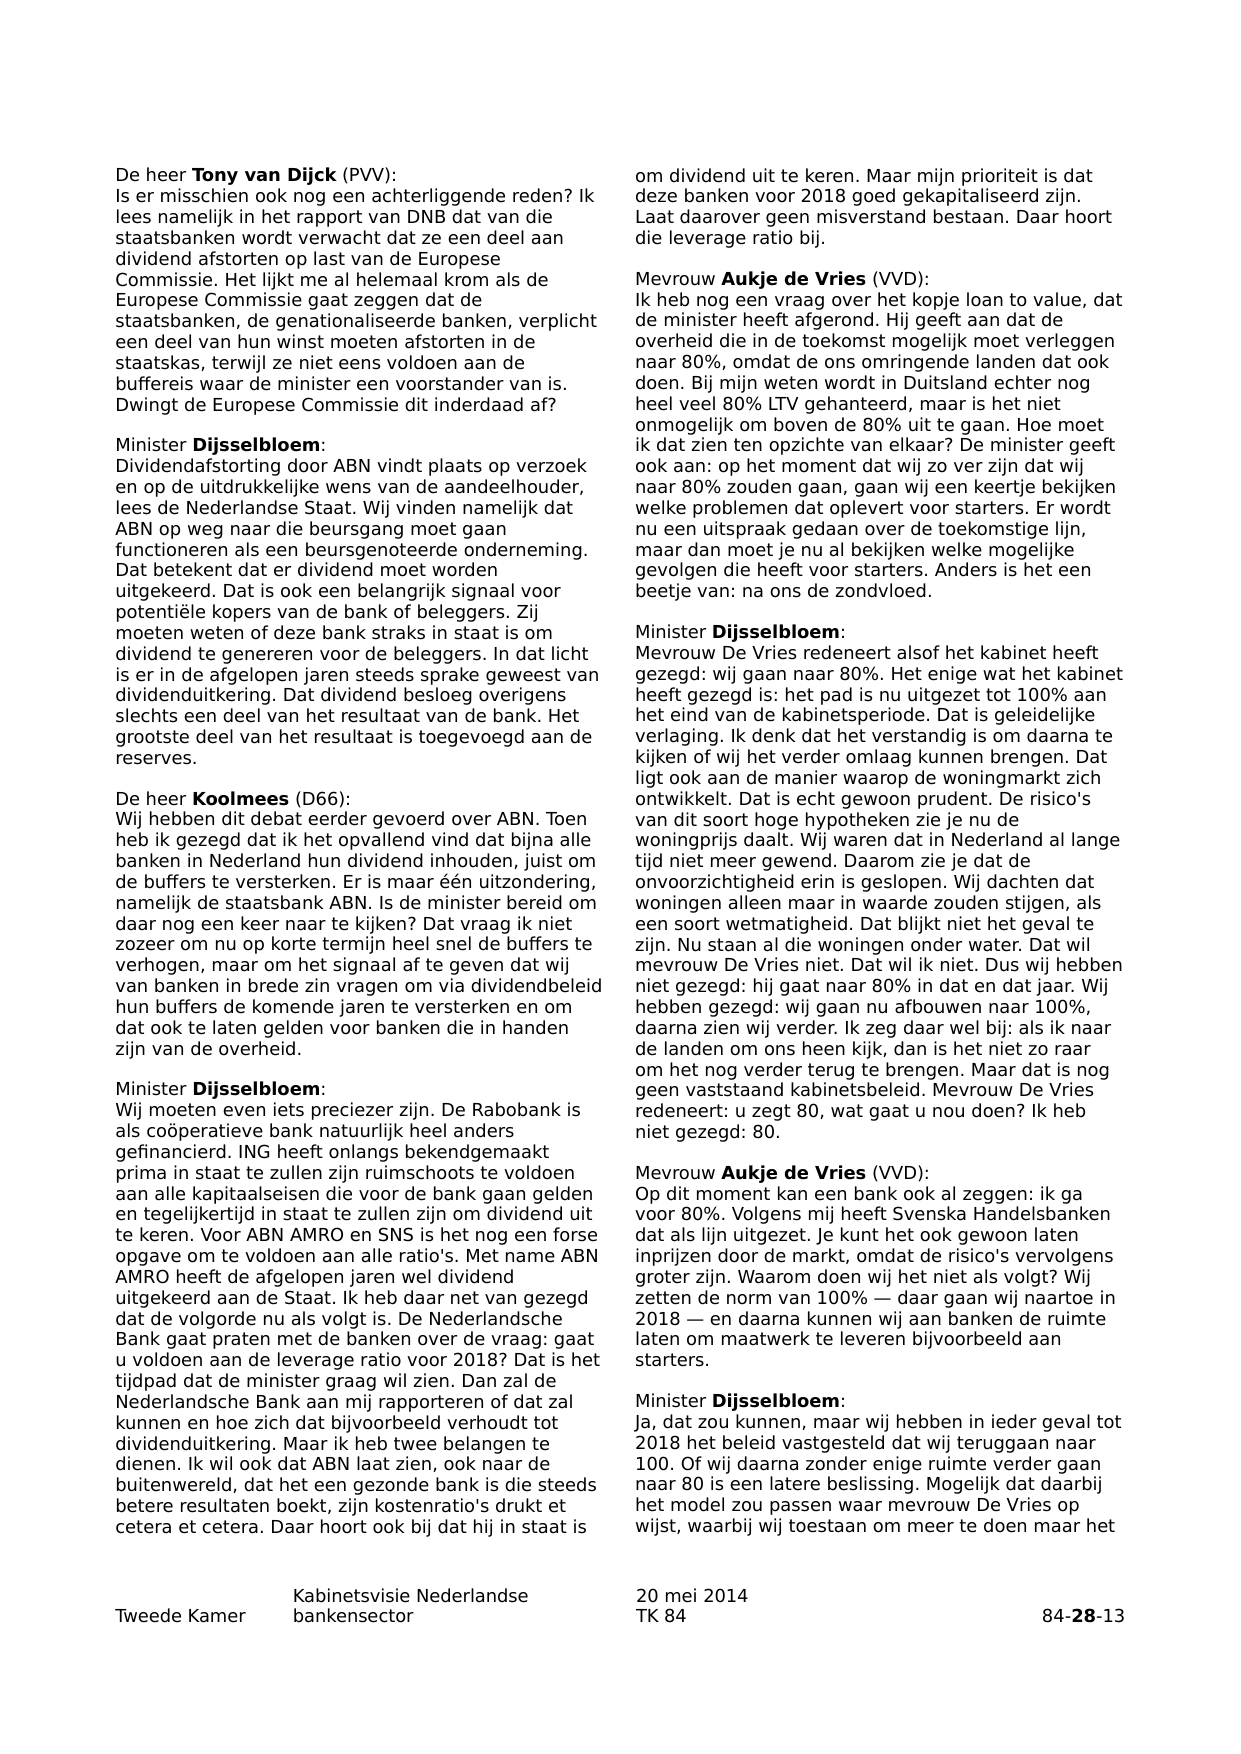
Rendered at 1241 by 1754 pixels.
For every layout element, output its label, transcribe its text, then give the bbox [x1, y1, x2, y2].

text De heer Koolmees (D66): [115, 788, 605, 809]
text Mevrouw Aukje de Vries (VVD): [635, 269, 1125, 289]
text Wij moeten even iets preciezer zijn. De Rabobank is als coöperatieve bank natuurlijk heel anders gefinancierd. ING heeft onlangs bekendgemaakt prima in staat te zullen zijn ruimschoots te voldoen aan alle kapitaalseisen die voor de bank gaan gelden en tegelijkertijd in staat te zullen zijn om dividend uit te keren. Voor ABN AMRO en SNS is het nog een forse opgave om te voldoen aan alle ratio's. Met name ABN AMRO heeft de afgelopen jaren wel dividend uitgekeerd aan de Staat. Ik heb daar net van gezegd dat de volgorde nu als volgt is. De Nederlandsche Bank gaat praten met de banken over de vraag: gaat u voldoen aan de leverage ratio voor 2018? Dat is het tijdpad dat de minister graag wil zien. Dan zal de Nederlandsche Bank aan mij rapporteren of dat zal kunnen en hoe zich dat bijvoorbeeld verhoudt tot dividenduitkering. Maar ik heb twee belangen te dienen. Ik wil ook dat ABN laat zien, ook naar de buitenwereld, dat het een gezonde bank is die steeds betere resultaten boekt, zijn kostenratio's drukt et cetera et cetera. Daar hoort ook bij dat hij in staat is [115, 1100, 605, 1537]
text om dividend uit te keren. Maar mijn prioriteit is dat deze banken voor 2018 goed gekapitaliseerd zijn. Laat daarover geen misverstand bestaan. Daar hoort die leverage ratio bij. [635, 165, 1125, 249]
text Is er misschien ook nog een achterliggende reden? Ik lees namelijk in het rapport van DNB dat van die staatsbanken wordt verwacht dat ze een deel aan dividend afstorten op last van de Europese Commissie. Het lijkt me al helemaal krom als de Europese Commissie gaat zeggen dat de staatsbanken, de genationaliseerde banken, verplicht een deel van hun winst moeten afstorten in de staatskas, terwijl ze niet eens voldoen aan de buffereis waar de minister een voorstander van is. Dwingt de Europese Commissie dit inderdaad af? [115, 186, 605, 415]
text Wij hebben dit debat eerder gevoerd over ABN. Toen heb ik gezegd dat ik het opvallend vind dat bijna alle banken in Nederland hun dividend inhouden, juist om de buffers te versterken. Er is maar één uitzondering, namelijk de staatsbank ABN. Is de minister bereid om daar nog een keer naar te kijken? Dat vraag ik niet zozeer om nu op korte termijn heel snel de buffers te verhogen, maar om het signaal af te geven dat wij van banken in brede zin vragen om via dividendbeleid hun buffers de komende jaren te versterken en om dat ook te laten gelden voor banken die in handen zijn van de overheid. [115, 809, 605, 1059]
text Minister Dijsselbloem: [635, 1391, 1125, 1412]
text Minister Dijsselbloem: [635, 622, 1125, 643]
text Minister Dijsselbloem: [115, 435, 605, 456]
text Dividendafstorting door ABN vindt plaats op verzoek en op de uitdrukkelijke wens van de aandeelhouder, lees de Nederlandse Staat. Wij vinden namelijk dat ABN op weg naar die beursgang moet gaan functioneren als een beursgenoteerde onderneming. Dat betekent dat er dividend moet worden uitgekeerd. Dat is ook een belangrijk signaal voor potentiële kopers van de bank of beleggers. Zij moeten weten of deze bank straks in staat is om dividend te genereren voor de beleggers. In dat licht is er in de afgelopen jaren steeds sprake geweest van dividenduitkering. Dat dividend besloeg overigens slechts een deel van het resultaat van de bank. Het grootste deel van het resultaat is toegevoegd aan de reserves. [115, 456, 605, 768]
text De heer Tony van Dijck (PVV): [115, 165, 605, 186]
text Ja, dat zou kunnen, maar wij hebben in ieder geval tot 2018 het beleid vastgesteld dat wij teruggaan naar 100. Of wij daarna zonder enige ruimte verder gaan naar 80 is een latere beslissing. Mogelijk dat daarbij het model zou passen waar mevrouw De Vries op wijst, waarbij wij toestaan om meer te doen maar het [635, 1412, 1125, 1537]
text Minister Dijsselbloem: [115, 1079, 605, 1100]
text Ik heb nog een vraag over het kopje loan to value, dat de minister heeft afgerond. Hij geeft aan dat de overheid die in de toekomst mogelijk moet verleggen naar 80%, omdat de ons omringende landen dat ook doen. Bij mijn weten wordt in Duitsland echter nog heel veel 80% LTV gehanteerd, maar is het niet onmogelijk om boven de 80% uit te gaan. Hoe moet ik dat zien ten opzichte van elkaar? De minister geeft ook aan: op het moment dat wij zo ver zijn dat wij naar 80% zouden gaan, gaan wij een keertje bekijken welke problemen dat oplevert voor starters. Er wordt nu een uitspraak gedaan over de toekomstige lijn, maar dan moet je nu al bekijken welke mogelijke gevolgen die heeft voor starters. Anders is het een beetje van: na ons de zondvloed. [635, 289, 1125, 602]
text Op dit moment kan een bank ook al zeggen: ik ga voor 80%. Volgens mij heeft Svenska Handelsbanken dat als lijn uitgezet. Je kunt het ook gewoon laten inprijzen door de markt, omdat de risico's vervolgens groter zijn. Waarom doen wij het niet als volgt? Wij zetten de norm van 100% — daar gaan wij naartoe in 2018 — en daarna kunnen wij aan banken de ruimte laten om maatwerk te leveren bijvoorbeeld aan starters. [635, 1183, 1125, 1371]
text Mevrouw De Vries redeneert alsof het kabinet heeft gezegd: wij gaan naar 80%. Het enige wat het kabinet heeft gezegd is: het pad is nu uitgezet tot 100% aan het eind van de kabinetsperiode. Dat is geleidelijke verlaging. Ik denk dat het verstandig is om daarna te kijken of wij het verder omlaag kunnen brengen. Dat ligt ook aan de manier waarop de woningmarkt zich ontwikkelt. Dat is echt gewoon prudent. De risico's van dit soort hoge hypotheken zie je nu de woningprijs daalt. Wij waren dat in Nederland al lange tijd niet meer gewend. Daarom zie je dat de onvoorzichtigheid erin is geslopen. Wij dachten dat woningen alleen maar in waarde zouden stijgen, als een soort wetmatigheid. Dat blijkt niet het geval te zijn. Nu staan al die woningen onder water. Dat wil mevrouw De Vries niet. Dat wil ik niet. Dus wij hebben niet gezegd: hij gaat naar 80% in dat en dat jaar. Wij hebben gezegd: wij gaan nu afbouwen naar 100%, daarna zien wij verder. Ik zeg daar wel bij: als ik naar de landen om ons heen kijk, dan is het niet zo raar om het nog verder terug te brengen. Maar dat is nog geen vaststaand kabinetsbeleid. Mevrouw De Vries redeneert: u zegt 80, wat gaat u nou doen? Ik heb niet gezegd: 80. [635, 643, 1125, 1143]
text Mevrouw Aukje de Vries (VVD): [635, 1163, 1125, 1183]
